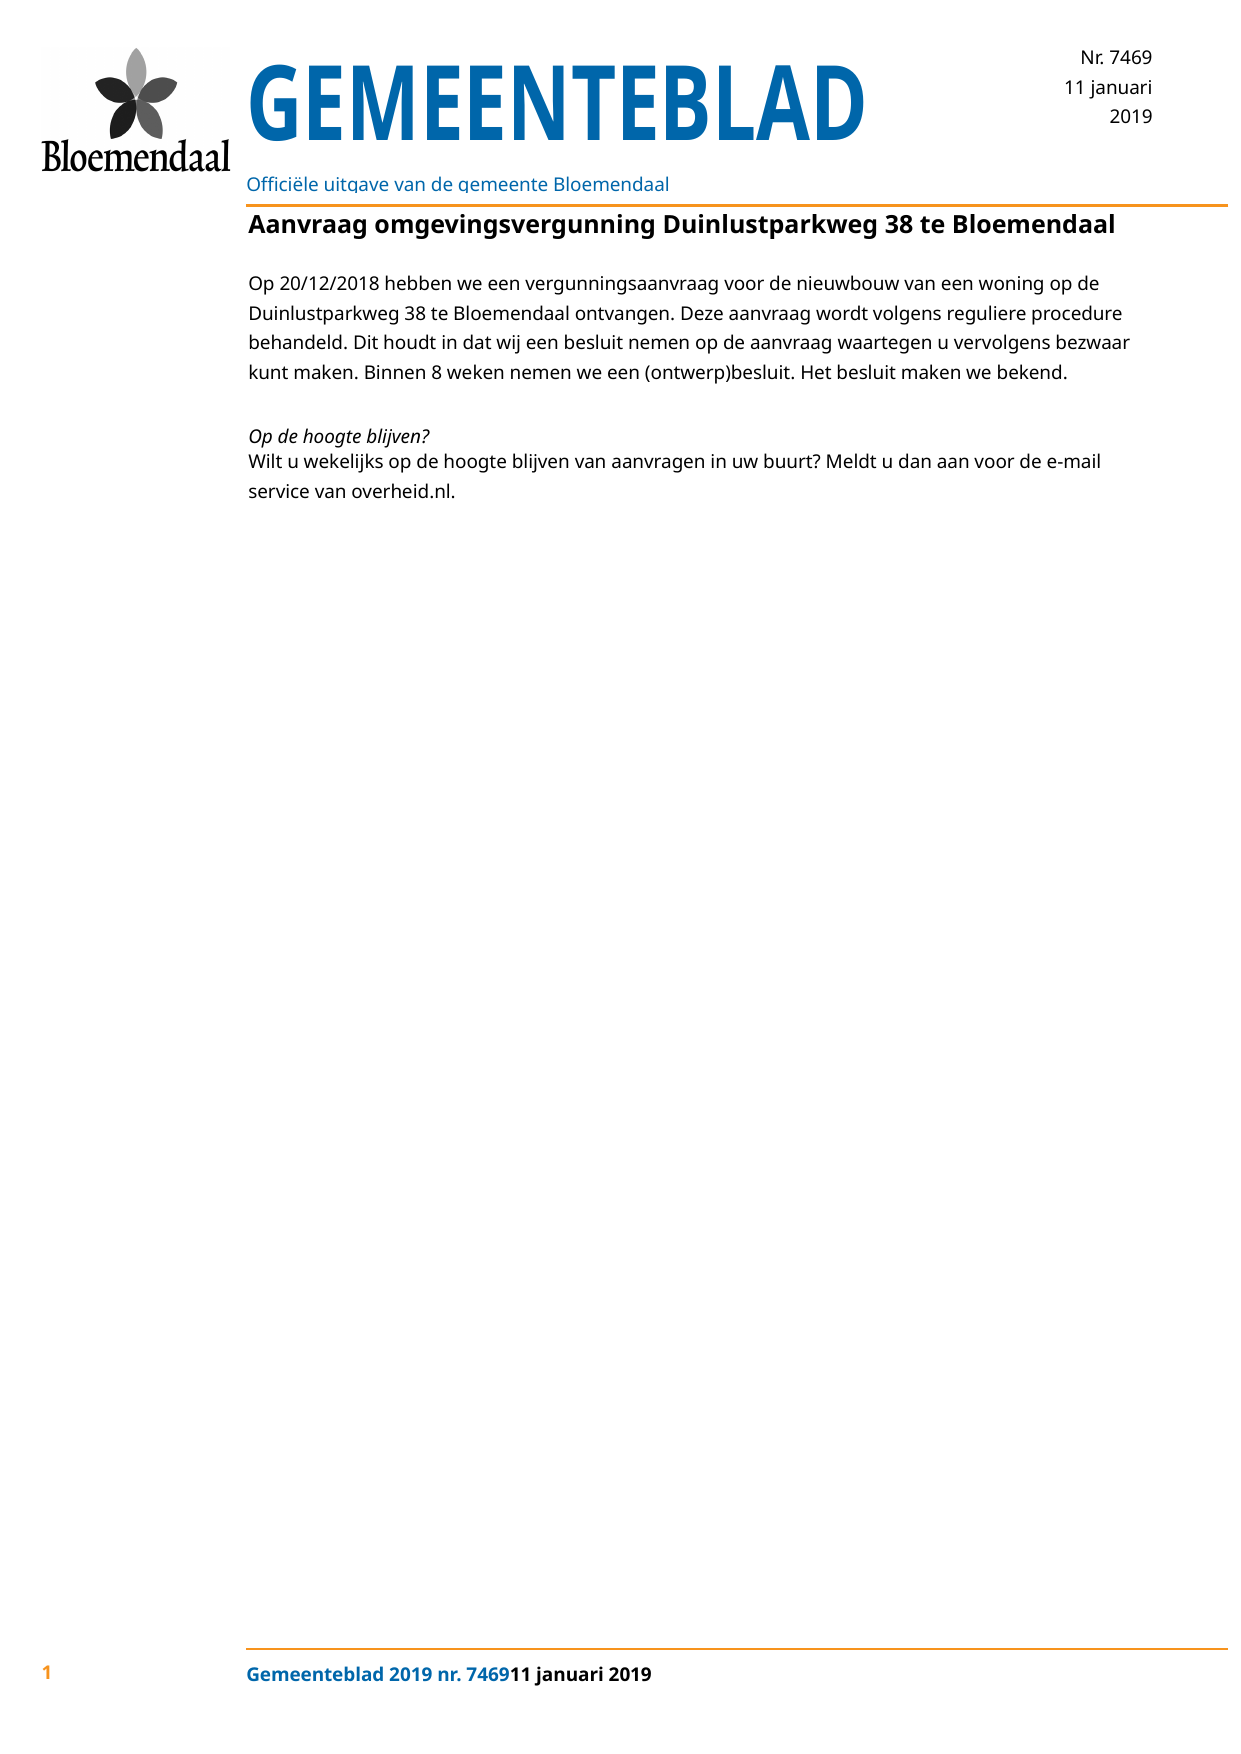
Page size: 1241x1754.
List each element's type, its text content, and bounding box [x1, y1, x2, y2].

text Aanvraag omgevingsvergunning Duinlustparkweg 38 te Bloemendaal [248, 207, 1152, 241]
text Op de hoogte blijven? [248, 423, 1152, 449]
text Wilt u wekelijks op de hoogte blijven van aanvragen in uw buurt? Meldt u dan aan voor de e-mail service van overheid.nl. [248, 449, 1152, 504]
text Op 20/12/2018 hebben we een vergunningsaanvraag voor de nieuwbouw van een woning op de Duinlustparkweg 38 te Bloemendaal ontvangen. Deze aanvraag wordt volgens reguliere procedure behandeld. Dit houdt in dat wij een besluit nemen op de aanvraag waartegen u vervolgens bezwaar kunt maken. Binnen 8 weken nemen we een (ontwerp)besluit. Het besluit maken we bekend. [248, 270, 1152, 385]
picture [41, 47, 231, 172]
